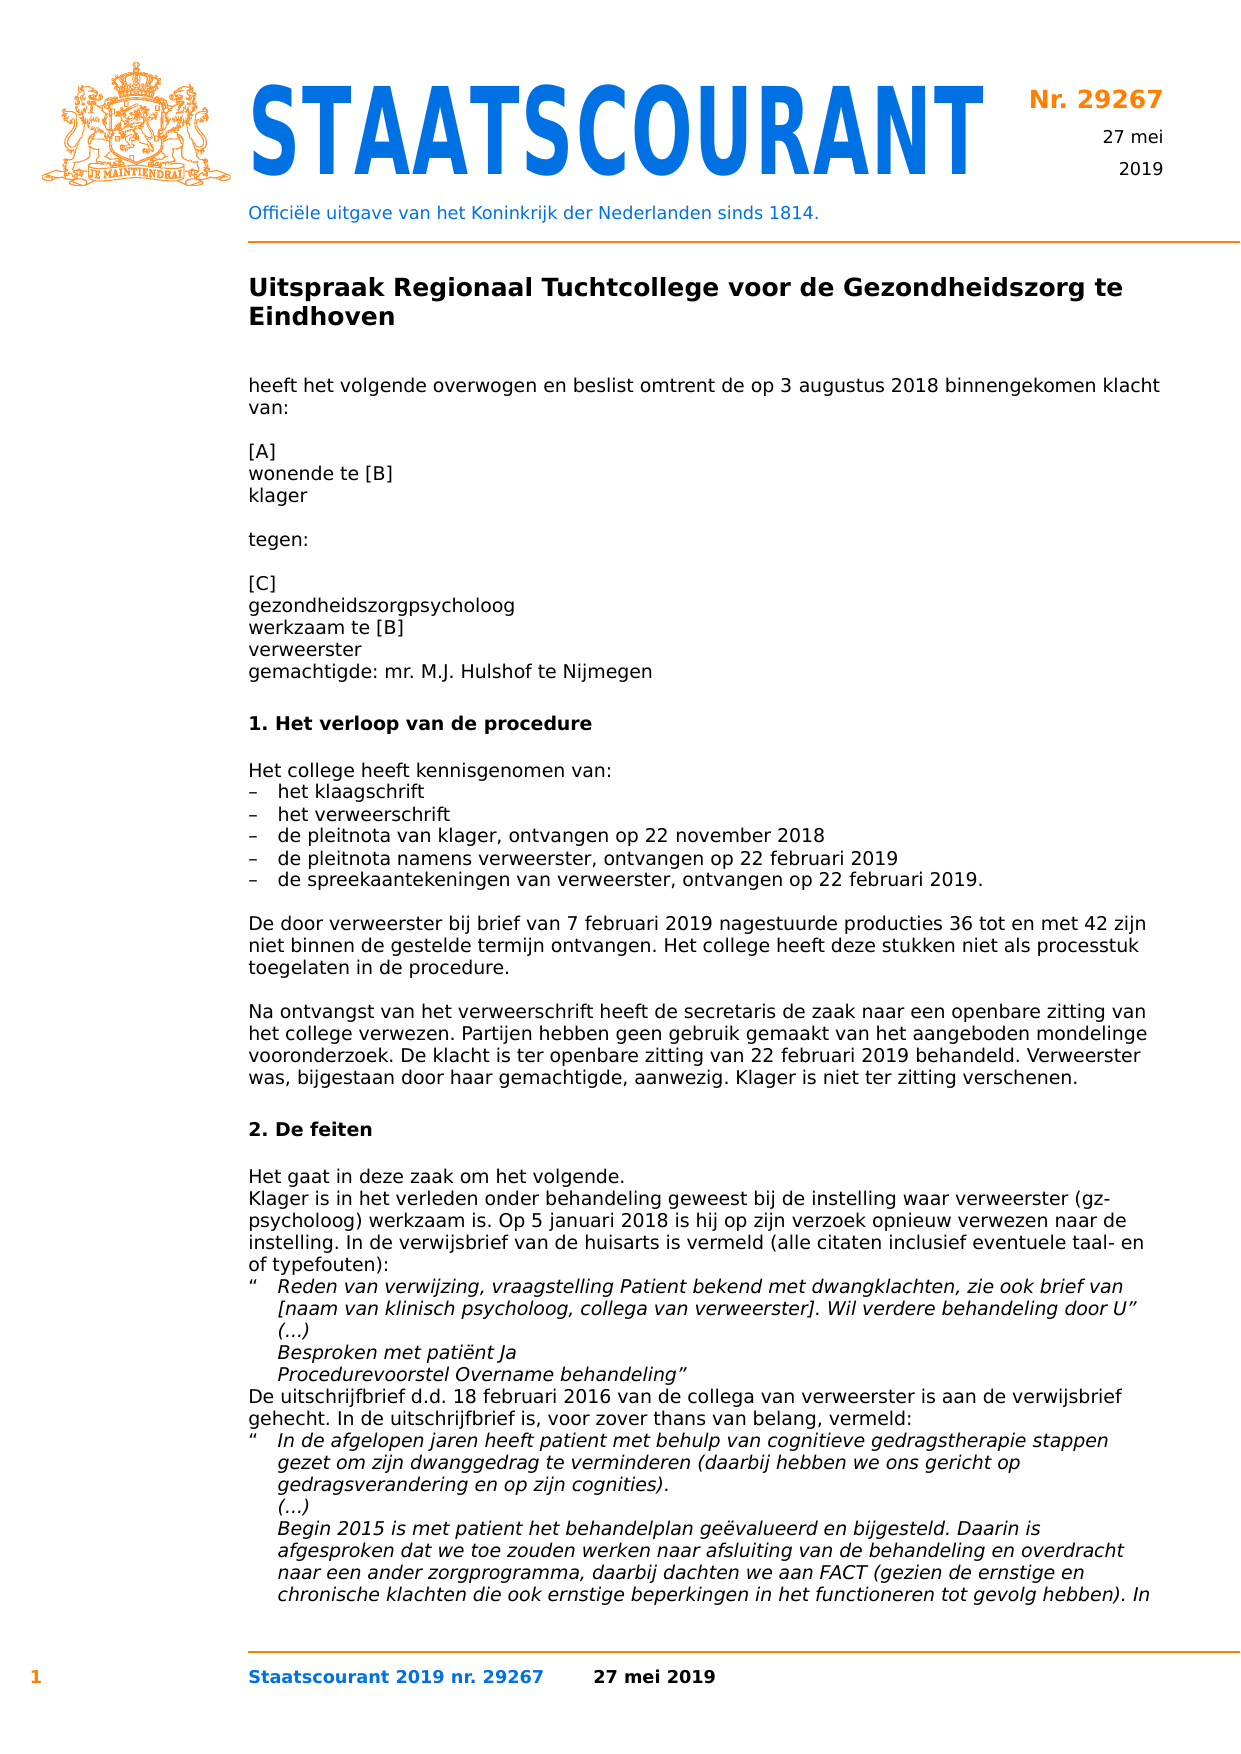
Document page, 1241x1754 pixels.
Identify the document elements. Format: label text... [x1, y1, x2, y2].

text – het klaagschrift [248, 781, 1163, 803]
text Procedurevoorstel Overname behandeling” [277, 1364, 1163, 1386]
table_cell 2019 [998, 153, 1240, 203]
table_header [25, 62, 248, 241]
text De uitschrijfbrief d.d. 18 februari 2016 van de collega van verweerster is aan de verwijsbrief gehecht. In de uitschrijfbrief is, voor zover thans van belang, vermeld: [248, 1386, 1163, 1430]
text verweerster [248, 638, 1163, 661]
text Besproken met patiënt Ja [277, 1342, 1163, 1364]
text – de pleitnota van klager, ontvangen op 22 november 2018 [248, 825, 1163, 847]
text wonende te [B] [248, 463, 1163, 485]
text Het college heeft kennisgenomen van: [248, 759, 1163, 781]
text [A] [248, 441, 1163, 463]
table_cell 27 mei [998, 121, 1240, 153]
text Klager is in het verleden onder behandeling geweest bij de instelling waar verweerster (gz-psycholoog) werkzaam is. Op 5 januari 2018 is hij op zijn verzoek opnieuw verwezen naar de instelling. In de verwijsbrief van de huisarts is vermeld (alle citaten inclusief eventuele taal- en of typefouten): [248, 1188, 1163, 1276]
text [C] [248, 573, 1163, 594]
text gezondheidszorgpsycholoog [248, 594, 1163, 617]
text “ Reden van verwijzing, vraagstelling Patient bekend met dwangklachten, zie ook brief van [naam van klinisch psycholoog, collega van verweerster]. Wil verdere behandeling door U” [248, 1276, 1163, 1320]
table_cell Officiële uitgave van het Koninkrijk der Nederlanden sinds 1814. [248, 203, 1240, 241]
picture [41, 62, 231, 186]
subtitle Uitspraak Regionaal Tuchtcollege voor de Gezondheidszorg te Eindhoven [248, 273, 1163, 331]
text (...) [277, 1496, 1163, 1518]
text werkzaam te [B] [248, 617, 1163, 638]
subtitle 1. Het verloop van de procedure [248, 712, 1163, 734]
text Het gaat in deze zaak om het volgende. [248, 1166, 1163, 1188]
text – de spreekaantekeningen van verweerster, ontvangen op 22 februari 2019. [248, 869, 1163, 891]
table_header Nr. 29267 [998, 62, 1240, 121]
text De door verweerster bij brief van 7 februari 2019 nagestuurde producties 36 tot en met 42 zijn niet binnen de gestelde termijn ontvangen. Het college heeft deze stukken niet als processtuk toegelaten in de procedure. [248, 913, 1163, 979]
text Na ontvangst van het verweerschrift heeft de secretaris de zaak naar een openbare zitting van het college verwezen. Partijen hebben geen gebruik gemaakt van het aangeboden mondelinge vooronderzoek. De klacht is ter openbare zitting van 22 februari 2019 behandeld. Verweerster was, bijgestaan door haar gemachtigde, aanwezig. Klager is niet ter zitting verschenen. [248, 1001, 1163, 1089]
text (...) [277, 1320, 1163, 1342]
text heeft het volgende overwogen en beslist omtrent de op 3 augustus 2018 binnengekomen klacht van: [248, 375, 1163, 419]
text – de pleitnota namens verweerster, ontvangen op 22 februari 2019 [248, 847, 1163, 869]
text klager [248, 485, 1163, 507]
subtitle 2. De feiten [248, 1119, 1163, 1141]
text – het verweerschrift [248, 803, 1163, 825]
text gemachtigde: mr. M.J. Hulshof te Nijmegen [248, 661, 1163, 682]
table_header STAATSCOURANT [248, 62, 998, 203]
text tegen: [248, 529, 1163, 551]
text Begin 2015 is met patient het behandelplan geëvalueerd en bijgesteld. Daarin is afgesproken dat we toe zouden werken naar afsluiting van de behandeling en overdracht naar een ander zorgprogramma, daarbij dachten we aan FACT (gezien de ernstige en chronische klachten die ook ernstige beperkingen in het functioneren tot gevolg hebben). In [277, 1518, 1163, 1606]
text “ In de afgelopen jaren heeft patient met behulp van cognitieve gedragstherapie stappen gezet om zijn dwanggedrag te verminderen (daarbij hebben we ons gericht op gedragsverandering en op zijn cognities). [248, 1430, 1163, 1496]
